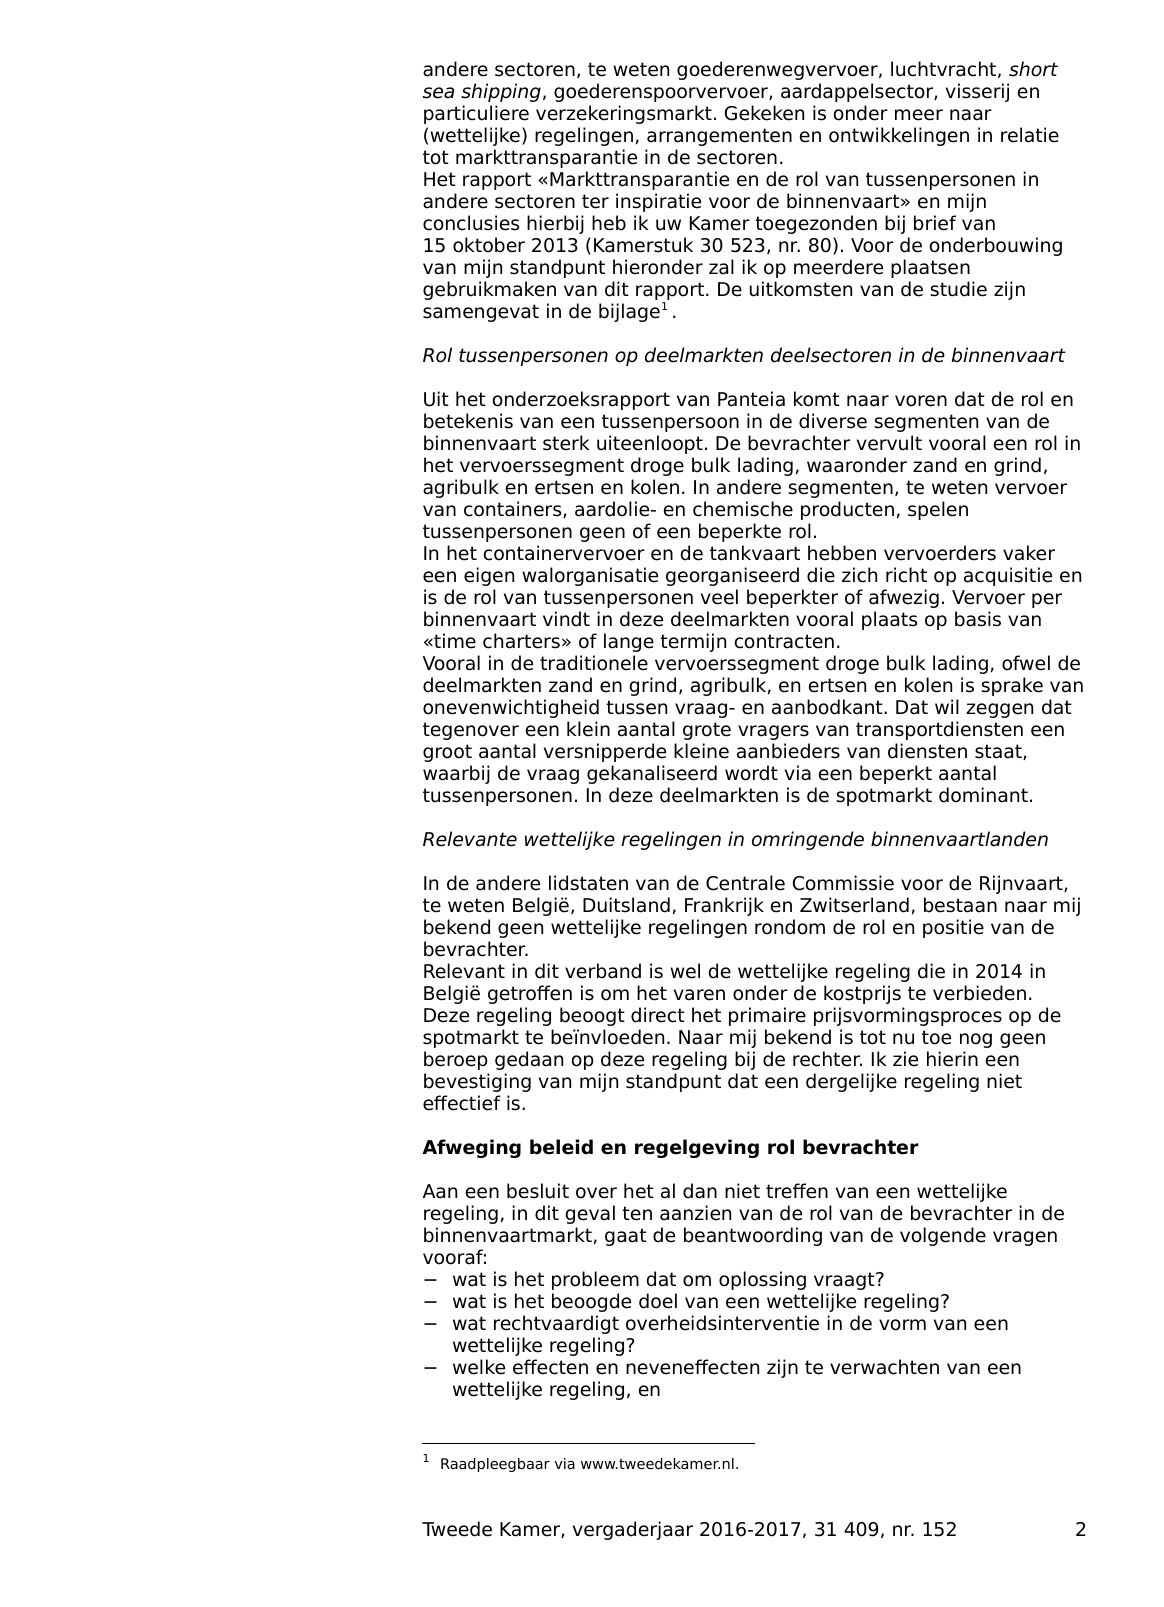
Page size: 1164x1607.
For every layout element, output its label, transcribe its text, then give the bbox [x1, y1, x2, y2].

text In het containervervoer en de tankvaart hebben vervoerders vaker een eigen walorganisatie georganiseerd die zich richt op acquisitie en is de rol van tussenpersonen veel beperkter of afwezig. Vervoer per binnenvaart vindt in deze deelmarkten vooral plaats op basis van «time charters» of lange termijn contracten. [422, 543, 1087, 653]
text − wat rechtvaardigt overheidsinterventie in de vorm van een wettelijke regeling? [422, 1313, 1087, 1357]
text − wat is het beoogde doel van een wettelijke regeling? [422, 1291, 1087, 1313]
text Relevant in dit verband is wel de wettelijke regeling die in 2014 in België getroffen is om het varen onder de kostprijs te verbieden. Deze regeling beoogt direct het primaire prijsvormingsproces op de spotmarkt te beïnvloeden. Naar mij bekend is tot nu toe nog geen beroep gedaan op deze regeling bij de rechter. Ik zie hierin een bevestiging van mijn standpunt dat een dergelijke regeling niet effectief is. [422, 961, 1087, 1115]
subtitle Afweging beleid en regelgeving rol bevrachter [422, 1137, 1087, 1159]
text andere sectoren, te weten goederenwegvervoer, luchtvracht, short sea shipping, goederenspoorvervoer, aardappelsector, visserij en particuliere verzekeringsmarkt. Gekeken is onder meer naar (wettelijke) regelingen, arrangementen en ontwikkelingen in relatie tot markttransparantie in de sectoren. [422, 59, 1087, 169]
text Vooral in de traditionele vervoerssegment droge bulk lading, ofwel de deelmarkten zand en grind, agribulk, en ertsen en kolen is sprake van onevenwichtigheid tussen vraag- en aanbodkant. Dat wil zeggen dat tegenover een klein aantal grote vragers van transportdiensten een groot aantal versnipperde kleine aanbieders van diensten staat, waarbij de vraag gekanaliseerd wordt via een beperkt aantal tussenpersonen. In deze deelmarkten is de spotmarkt dominant. [422, 653, 1087, 807]
subtitle Rol tussenpersonen op deelmarkten deelsectoren in de binnenvaart [422, 345, 1087, 367]
text − wat is het probleem dat om oplossing vraagt? [422, 1269, 1087, 1291]
text Raadpleegbaar via www.tweedekamer.nl. [422, 1452, 1087, 1474]
text In de andere lidstaten van de Centrale Commissie voor de Rijnvaart, te weten België, Duitsland, Frankrijk en Zwitserland, bestaan naar mij bekend geen wettelijke regelingen rondom de rol en positie van de bevrachter. [422, 873, 1087, 961]
subtitle Relevante wettelijke regelingen in omringende binnenvaartlanden [422, 829, 1087, 851]
text − welke effecten en neveneffecten zijn te verwachten van een wettelijke regeling, en [422, 1357, 1087, 1401]
text Uit het onderzoeksrapport van Panteia komt naar voren dat de rol en betekenis van een tussenpersoon in de diverse segmenten van de binnenvaart sterk uiteenloopt. De bevrachter vervult vooral een rol in het vervoerssegment droge bulk lading, waaronder zand en grind, agribulk en ertsen en kolen. In andere segmenten, te weten vervoer van containers, aardolie- en chemische producten, spelen tussenpersonen geen of een beperkte rol. [422, 389, 1087, 543]
text Aan een besluit over het al dan niet treffen van een wettelijke regeling, in dit geval ten aanzien van de rol van de bevrachter in de binnenvaartmarkt, gaat de beantwoording van de volgende vragen vooraf: [422, 1181, 1087, 1269]
text Het rapport «Markttransparantie en de rol van tussenpersonen in andere sectoren ter inspiratie voor de binnenvaart» en mijn conclusies hierbij heb ik uw Kamer toegezonden bij brief van 15 oktober 2013 (Kamerstuk 30 523, nr. 80). Voor de onderbouwing van mijn standpunt hieronder zal ik op meerdere plaatsen gebruikmaken van dit rapport. De uitkomsten van de studie zijn samengevat in de bijlage. [422, 169, 1087, 323]
